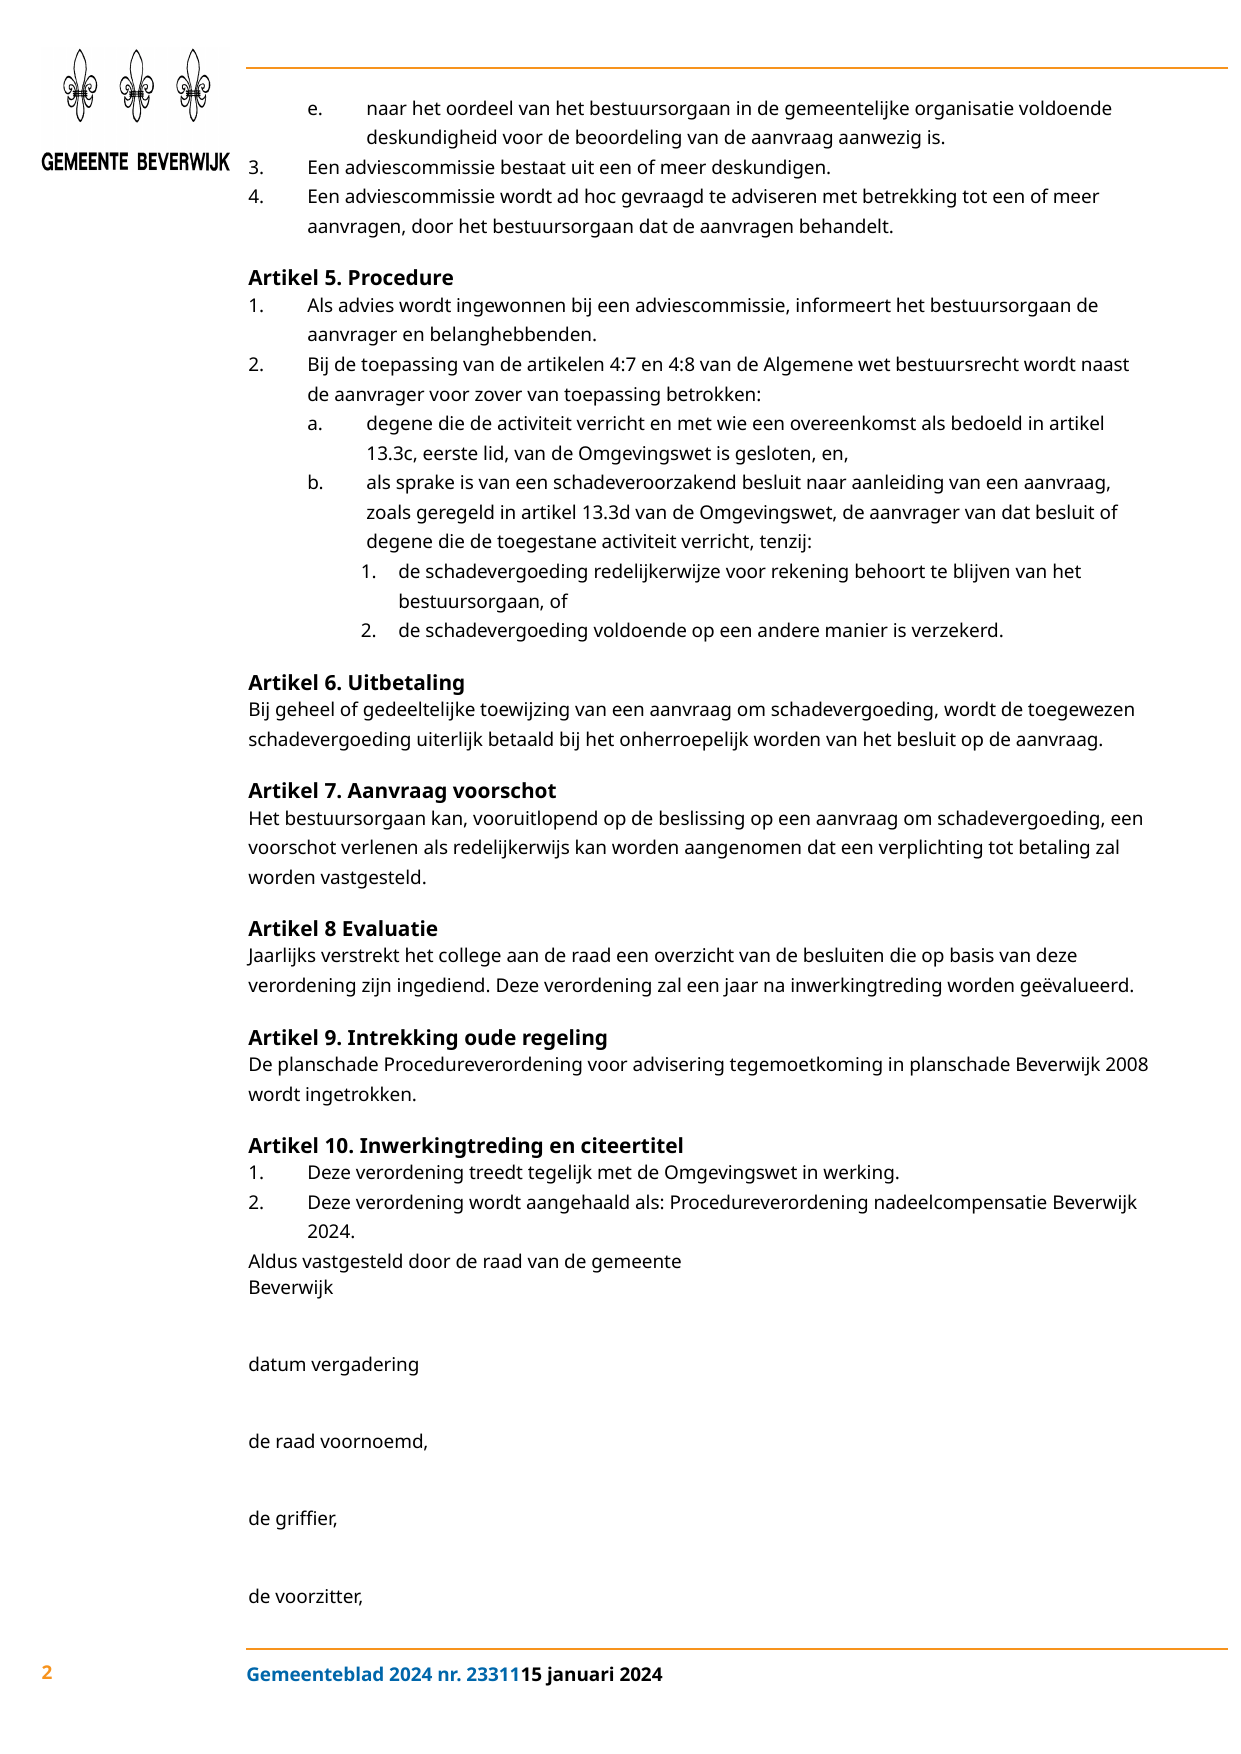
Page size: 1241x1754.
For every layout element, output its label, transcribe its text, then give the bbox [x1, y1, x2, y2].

text De planschade Procedureverordening voor advisering tegemoetkoming in planschade Beverwijk 2008 wordt ingetrokken. [248, 1051, 1152, 1106]
text Artikel 9. Intrekking oude regeling [248, 1023, 1152, 1051]
list Een adviescommissie wordt ad hoc gevraagd te adviseren met betrekking tot een of meer aanvragen, door het bestuursorgaan dat de aanvragen behandelt. [248, 183, 1152, 239]
picture [41, 47, 231, 172]
list Bij de toepassing van de artikelen 4:7 en 4:8 van de Algemene wet bestuursrecht wordt naast de aanvrager voor zover van toepassing betrokken: [248, 351, 1152, 406]
text Artikel 7. Aanvraag voorschot [248, 776, 1152, 805]
text de raad voornoemd, [248, 1428, 1152, 1454]
text Aldus vastgesteld door de raad van de gemeente [248, 1248, 1152, 1274]
text Artikel 6. Uitbetaling [248, 668, 1152, 696]
text Artikel 10. Inwerkingtreding en citeertitel [248, 1131, 1152, 1159]
list de schadevergoeding redelijkerwijze voor rekening behoort te blijven van het bestuursorgaan, of [361, 558, 1152, 613]
text Bij geheel of gedeeltelijke toewijzing van een aanvraag om schadevergoeding, wordt de toegewezen schadevergoeding uiterlijk betaald bij het onherroepelijk worden van het besluit op de aanvraag. [248, 696, 1152, 752]
text Jaarlijks verstrekt het college aan de raad een overzicht van de besluiten die op basis van deze verordening zijn ingediend. Deze verordening zal een jaar na inwerkingtreding worden geëvalueerd. [248, 943, 1152, 998]
list de schadevergoeding voldoende op een andere manier is verzekerd. [361, 617, 1152, 643]
text Het bestuursorgaan kan, vooruitlopend op de beslissing op een aanvraag om schadevergoeding, een voorschot verlenen als redelijkerwijs kan worden aangenomen dat een verplichting tot betaling zal worden vastgesteld. [248, 805, 1152, 889]
list Als advies wordt ingewonnen bij een adviescommissie, informeert het bestuursorgaan de aanvrager en belanghebbenden. [248, 292, 1152, 347]
text Artikel 5. Procedure [248, 263, 1152, 292]
list Deze verordening treedt tegelijk met de Omgevingswet in werking. [248, 1159, 1152, 1185]
text datum vergadering [248, 1351, 1152, 1377]
list degene die de activiteit verricht en met wie een overeenkomst als bedoeld in artikel 13.3c, eerste lid, van de Omgevingswet is gesloten, en, [307, 410, 1152, 466]
text de voorzitter, [248, 1583, 1152, 1608]
list naar het oordeel van het bestuursorgaan in de gemeentelijke organisatie voldoende deskundigheid voor de beoordeling van de aanvraag aanwezig is. [307, 95, 1152, 150]
text Artikel 8 Evaluatie [248, 914, 1152, 943]
list Deze verordening wordt aangehaald als: Procedureverordening nadeelcompensatie Beverwijk 2024. [248, 1189, 1152, 1244]
text Beverwijk [248, 1274, 1152, 1300]
text de griffier, [248, 1506, 1152, 1531]
list als sprake is van een schadeveroorzakend besluit naar aanleiding van een aanvraag, zoals geregeld in artikel 13.3d van de Omgevingswet, de aanvrager van dat besluit of degene die de toegestane activiteit verricht, tenzij: [307, 469, 1152, 554]
list Een adviescommissie bestaat uit een of meer deskundigen. [248, 154, 1152, 180]
